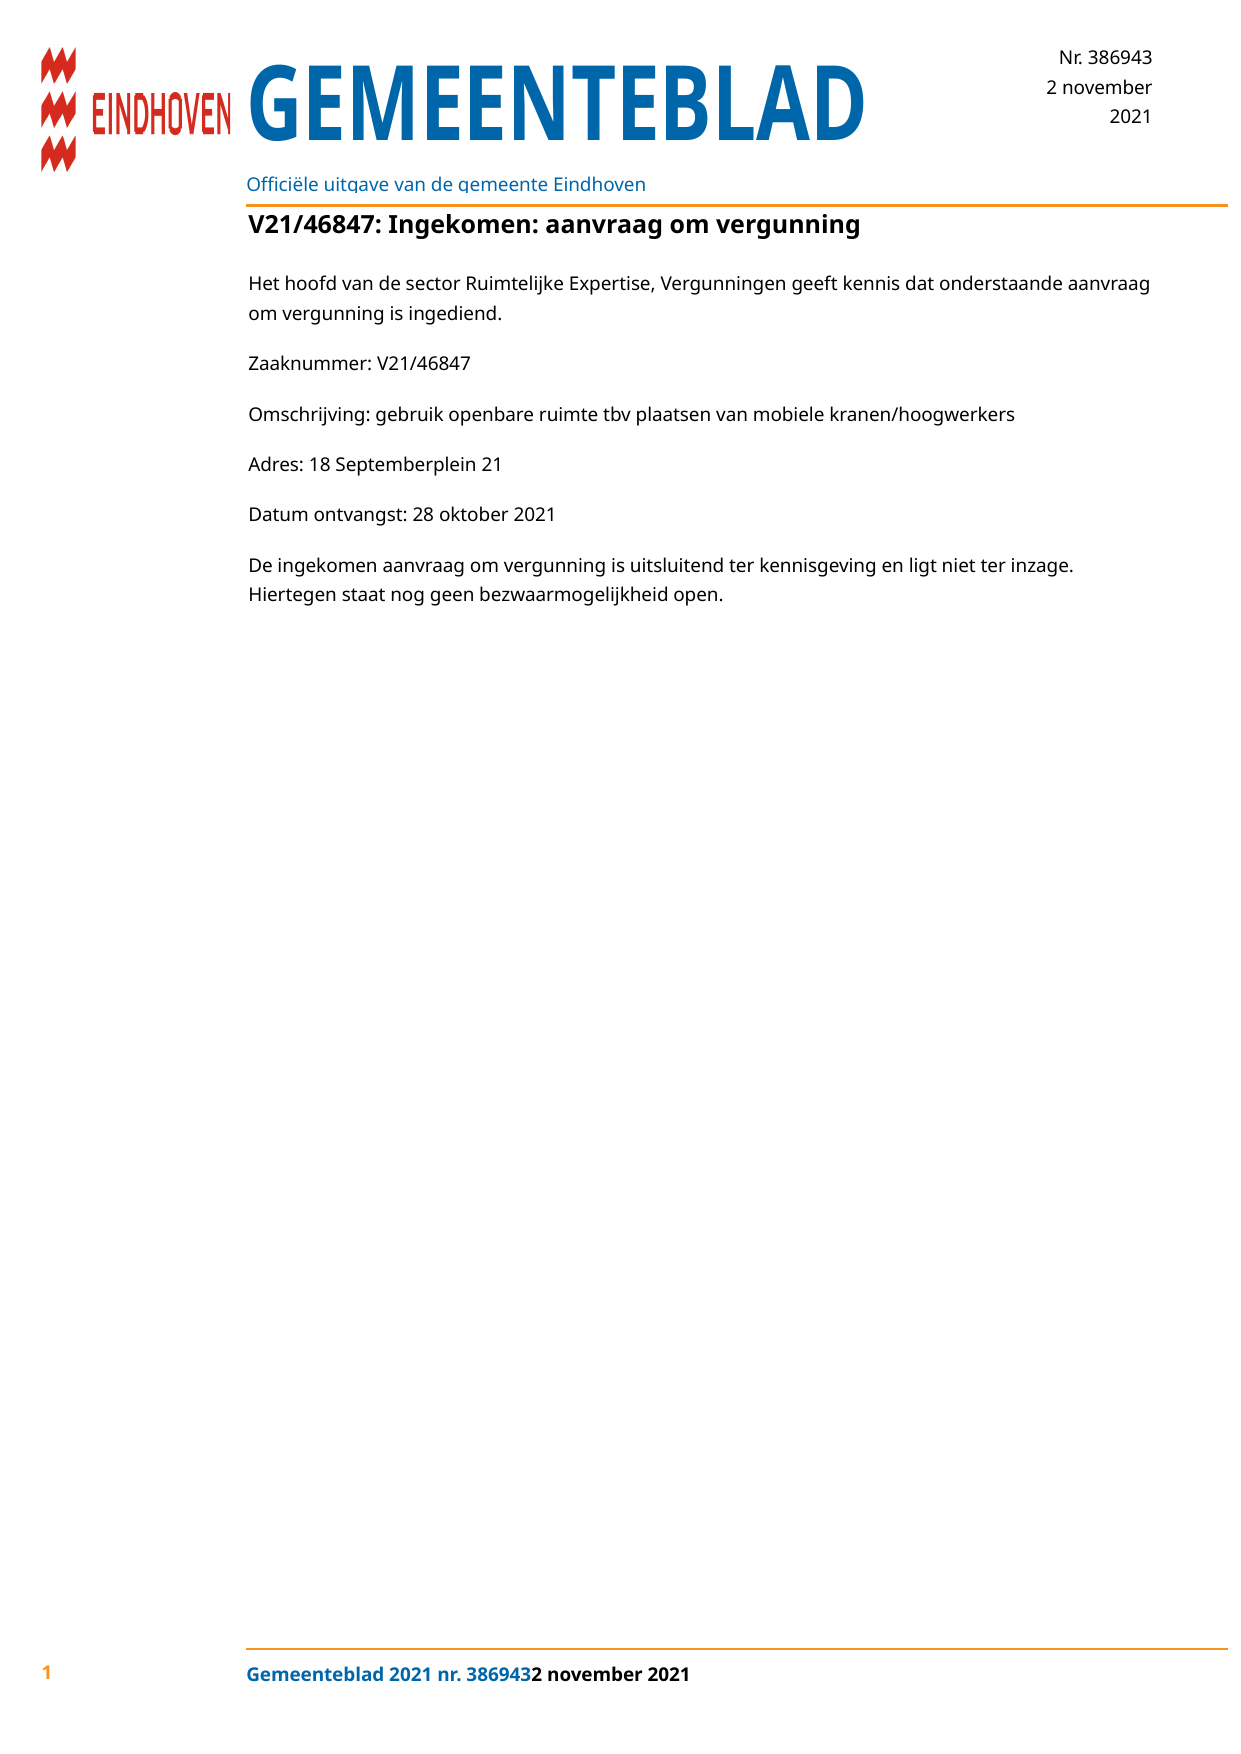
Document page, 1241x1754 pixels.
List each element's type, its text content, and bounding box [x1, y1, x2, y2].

picture [41, 47, 231, 172]
text Zaaknummer: V21/46847 [248, 350, 1152, 376]
text Datum ontvangst: 28 oktober 2021 [248, 502, 1152, 527]
text Omschrijving: gebruik openbare ruimte tbv plaatsen van mobiele kranen/hoogwerkers [248, 401, 1152, 426]
text V21/46847: Ingekomen: aanvraag om vergunning [248, 207, 1152, 241]
text Het hoofd van de sector Ruimtelijke Expertise, Vergunningen geeft kennis dat onderstaande aanvraag om vergunning is ingediend. [248, 270, 1152, 326]
text De ingekomen aanvraag om vergunning is uitsluitend ter kennisgeving en ligt niet ter inzage. Hiertegen staat nog geen bezwaarmogelijkheid open. [248, 552, 1152, 607]
text Adres: 18 Septemberplein 21 [248, 451, 1152, 477]
